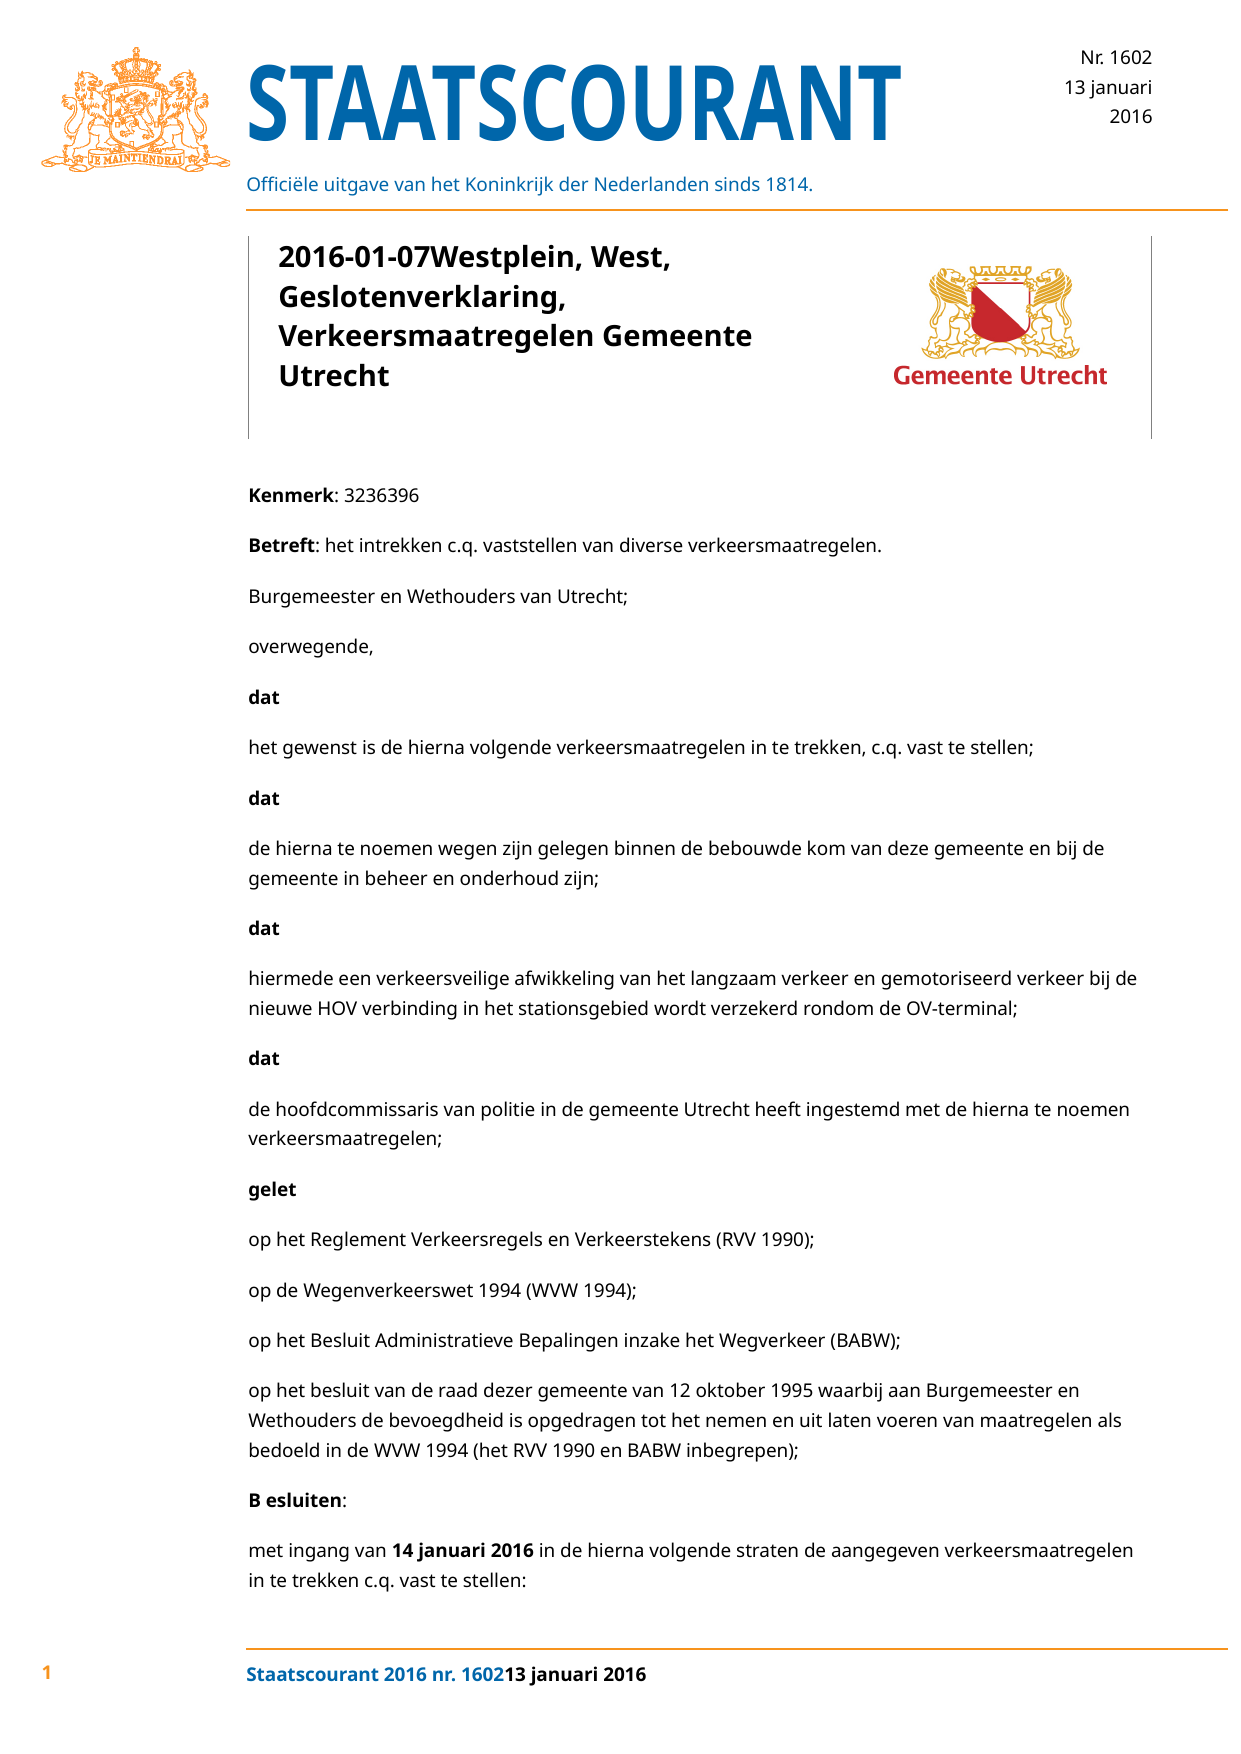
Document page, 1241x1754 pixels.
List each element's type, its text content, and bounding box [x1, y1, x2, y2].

text Betreft: het intrekken c.q. vaststellen van diverse verkeersmaatregelen. [248, 533, 1152, 558]
text dat [248, 915, 1152, 941]
text met ingang van 14 januari 2016 in de hierna volgende straten de aangegeven verkeersmaatregelen in te trekken c.q. vast te stellen: [248, 1538, 1152, 1593]
text de hoofdcommissaris van politie in de gemeente Utrecht heeft ingestemd met de hierna te noemen verkeersmaatregelen; [248, 1096, 1152, 1151]
text op het besluit van de raad dezer gemeente van 12 oktober 1995 waarbij aan Burgemeester en Wethouders de bevoegdheid is opgedragen tot het nemen en uit laten voeren van maatregelen als bedoeld in de WVW 1994 (het RVV 1990 en BABW inbegrepen); [248, 1378, 1152, 1463]
text dat [248, 684, 1152, 710]
text Kenmerk: 3236396 [248, 482, 1152, 508]
table_header [850, 236, 882, 413]
text overwegende, [248, 633, 1152, 659]
text op het Reglement Verkeersregels en Verkeerstekens (RVV 1990); [248, 1226, 1152, 1252]
text op de Wegenverkeerswet 1994 (WVW 1994); [248, 1277, 1152, 1303]
text hiermede een verkeersveilige afwikkeling van het langzaam verkeer en gemotoriseerd verkeer bij de nieuwe HOV verbinding in het stationsgebied wordt verzekerd rondom de OV-terminal; [248, 966, 1152, 1021]
text B esluiten: [248, 1487, 1152, 1513]
picture [882, 236, 1119, 414]
table_header [850, 414, 1151, 439]
table_header 2016-01-07Westplein, West, Geslotenverklaring, Verkeersmaatregelen Gemeente Utrecht [249, 236, 850, 439]
text het gewenst is de hierna volgende verkeersmaatregelen in te trekken, c.q. vast te stellen; [248, 734, 1152, 760]
text gelet [248, 1176, 1152, 1202]
table_header [1119, 236, 1151, 413]
text dat [248, 785, 1152, 811]
text op het Besluit Administratieve Bepalingen inzake het Wegverkeer (BABW); [248, 1327, 1152, 1353]
text dat [248, 1046, 1152, 1071]
text de hierna te noemen wegen zijn gelegen binnen de bebouwde kom van deze gemeente en bij de gemeente in beheer en onderhoud zijn; [248, 835, 1152, 891]
picture [41, 47, 231, 172]
text Burgemeester en Wethouders van Utrecht; [248, 583, 1152, 609]
